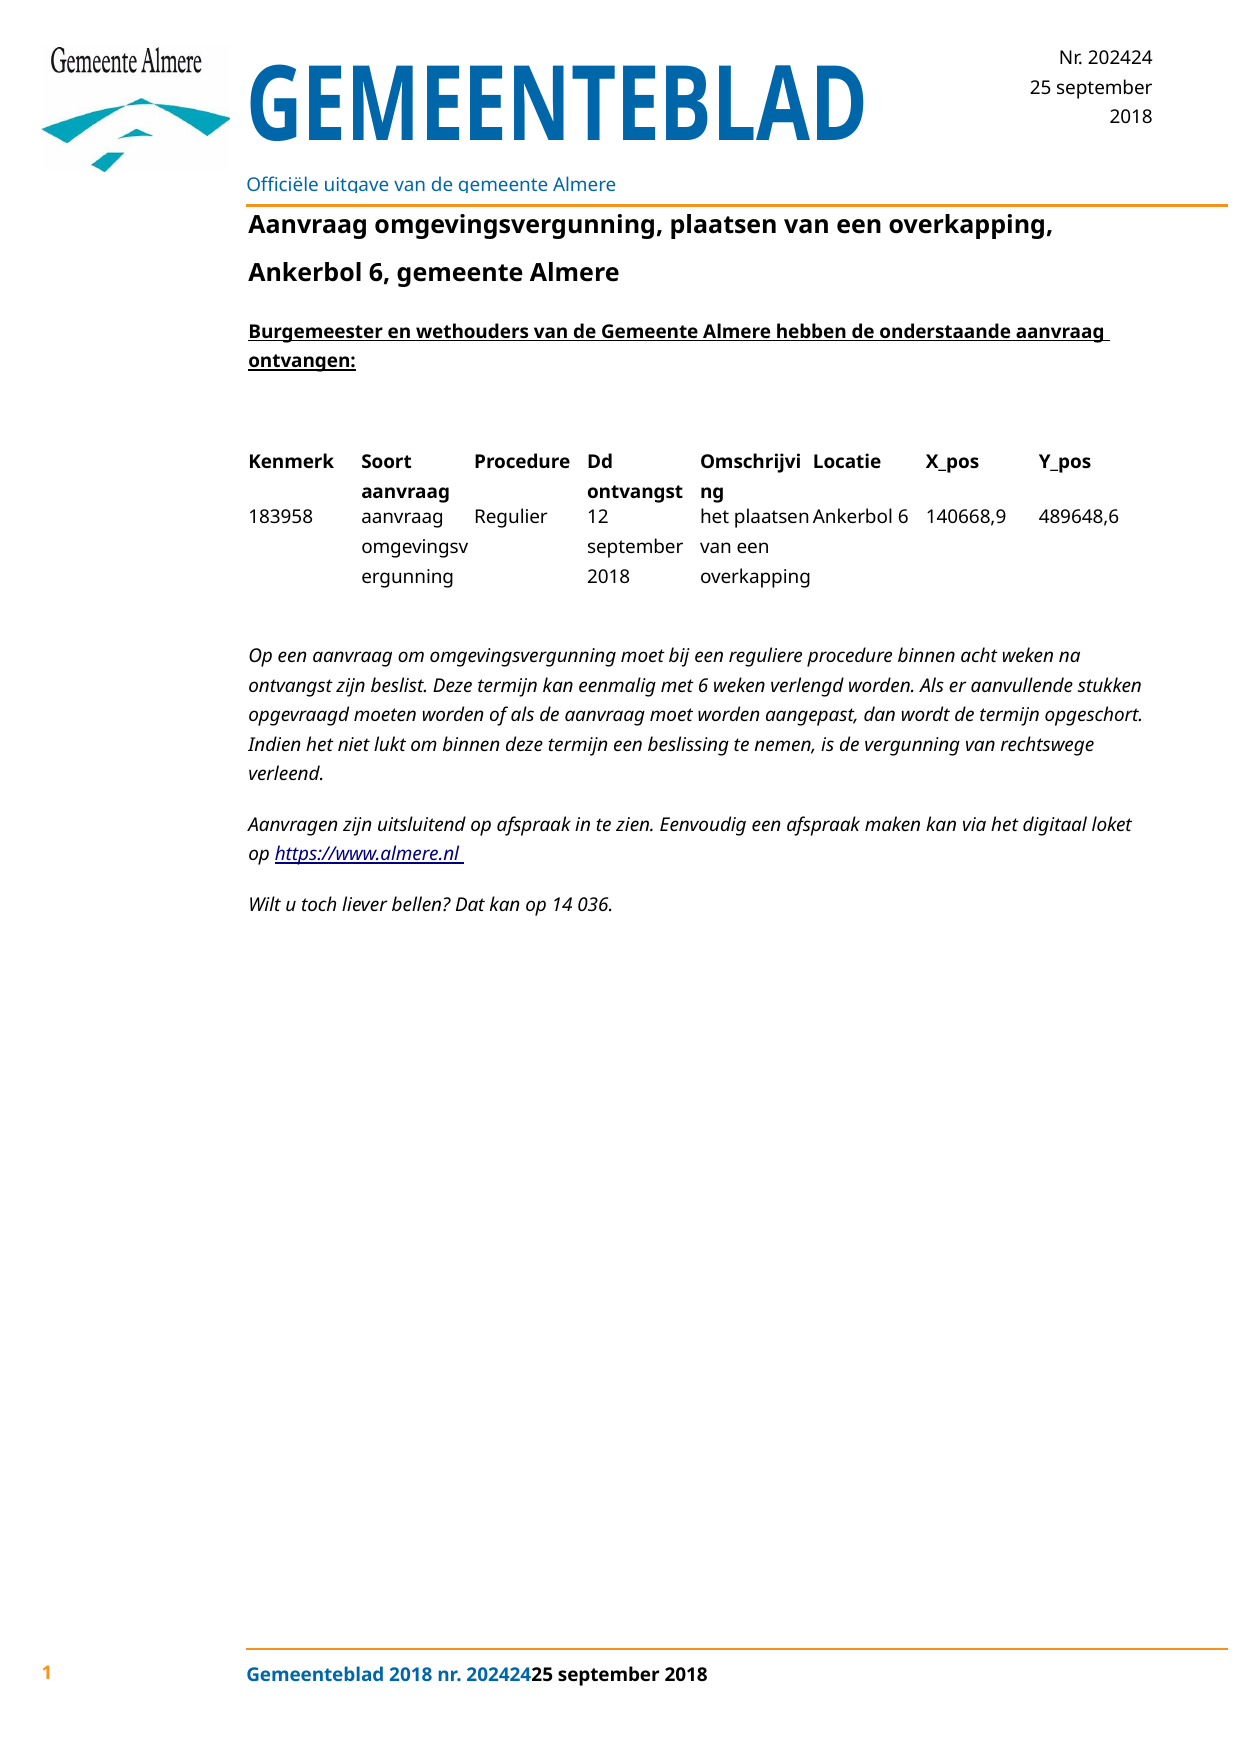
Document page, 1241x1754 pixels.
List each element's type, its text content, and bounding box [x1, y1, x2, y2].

table_header Procedure [474, 449, 587, 504]
table_cell het plaatsen van een overkapping [700, 504, 813, 589]
text Op een aanvraag om omgevingsvergunning moet bij een reguliere procedure binnen acht weken na ontvangst zijn beslist. Deze termijn kan eenmalig met 6 weken verlengd worden. Als er aanvullende stukken opgevraagd moeten worden of als de aanvraag moet worden aangepast, dan wordt de termijn opgeschort. Indien het niet lukt om binnen deze termijn een beslissing te nemen, is de vergunning van rechtswege verleend. [248, 642, 1152, 786]
table_cell aanvraag omgevingsvergunning [361, 504, 474, 589]
table_header Soort aanvraag [361, 449, 474, 504]
table_header Omschrijving [700, 449, 813, 504]
text Aanvraag omgevingsvergunning, plaatsen van een overkapping, Ankerbol 6, gemeente Almere [248, 207, 1152, 288]
table_cell 140668,9 [926, 504, 1038, 589]
table_header Kenmerk [248, 449, 361, 504]
text Burgemeester en wethouders van de Gemeente Almere hebben de onderstaande aanvraag ontvangen: [248, 318, 1152, 373]
table_header Locatie [813, 449, 926, 504]
table_header Y_pos [1039, 449, 1152, 504]
text Aanvragen zijn uitsluitend op afspraak in te zien. Eenvoudig een afspraak maken kan via het digitaal loket op https://www.almere.nl [248, 811, 1152, 866]
table_header Dd ontvangst [587, 449, 700, 504]
table_header X_pos [926, 449, 1038, 504]
picture [41, 47, 231, 172]
table_cell 489648,6 [1039, 504, 1152, 589]
text Wilt u toch liever bellen? Dat kan op 14 036. [248, 891, 1152, 917]
table_cell 12 september 2018 [587, 504, 700, 589]
table_cell Regulier [474, 504, 587, 589]
table_cell 183958 [248, 504, 361, 589]
table_cell Ankerbol 6 [813, 504, 926, 589]
